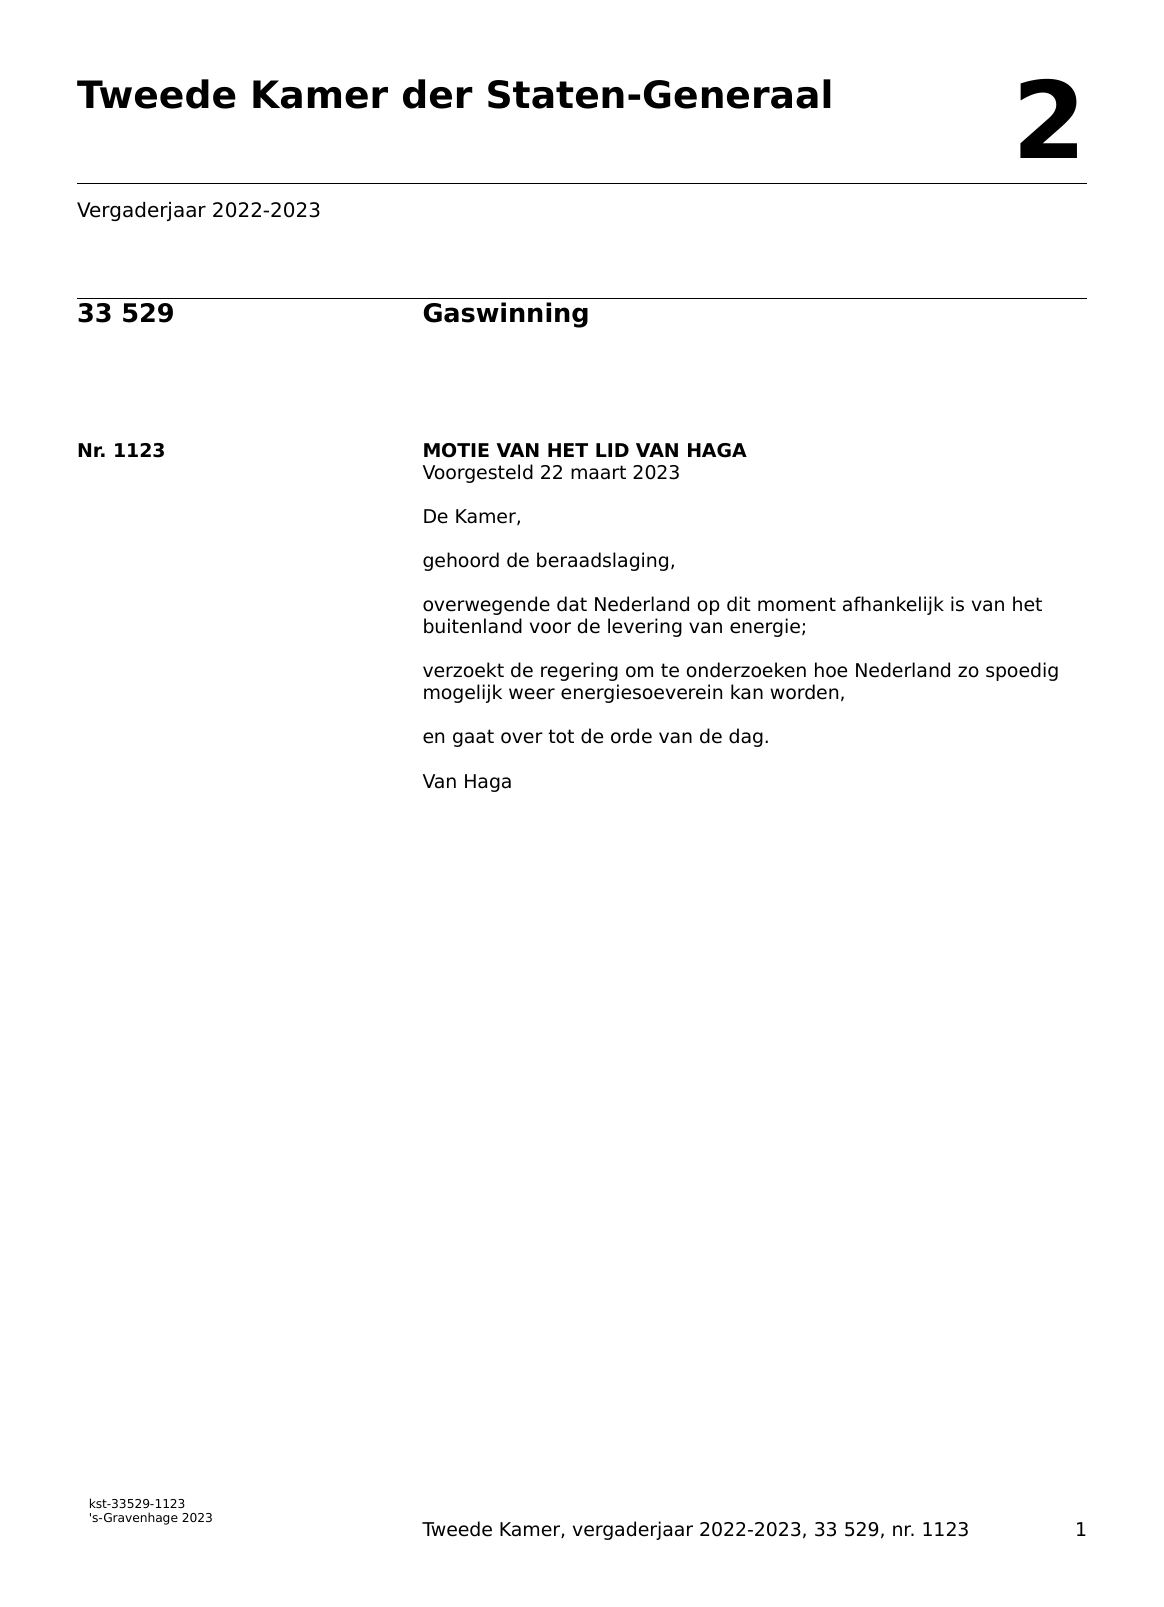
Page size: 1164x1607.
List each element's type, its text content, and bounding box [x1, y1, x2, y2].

table_cell Vergaderjaar 2022-2023 [77, 184, 1087, 298]
text De Kamer, [422, 506, 1087, 528]
subtitle 33 529 Gaswinning [77, 299, 1087, 329]
text Voorgesteld 22 maart 2023 [422, 462, 1087, 484]
subtitle Nr. 1123 MOTIE VAN HET LID VAN HAGA [77, 440, 1087, 462]
text Van Haga [422, 771, 1087, 793]
table_header 2 [886, 59, 1087, 183]
text 's-Gravenhage 2023 [88, 1511, 323, 1525]
text kst-33529-1123 [88, 1497, 323, 1511]
text en gaat over tot de orde van de dag. [422, 726, 1087, 748]
text verzoekt de regering om te onderzoeken hoe Nederland zo spoedig mogelijk weer energiesoeverein kan worden, [422, 660, 1087, 704]
text gehoord de beraadslaging, [422, 550, 1087, 572]
text overwegende dat Nederland op dit moment afhankelijk is van het buitenland voor de levering van energie; [422, 594, 1087, 638]
table_header Tweede Kamer der Staten-Generaal [77, 59, 886, 183]
